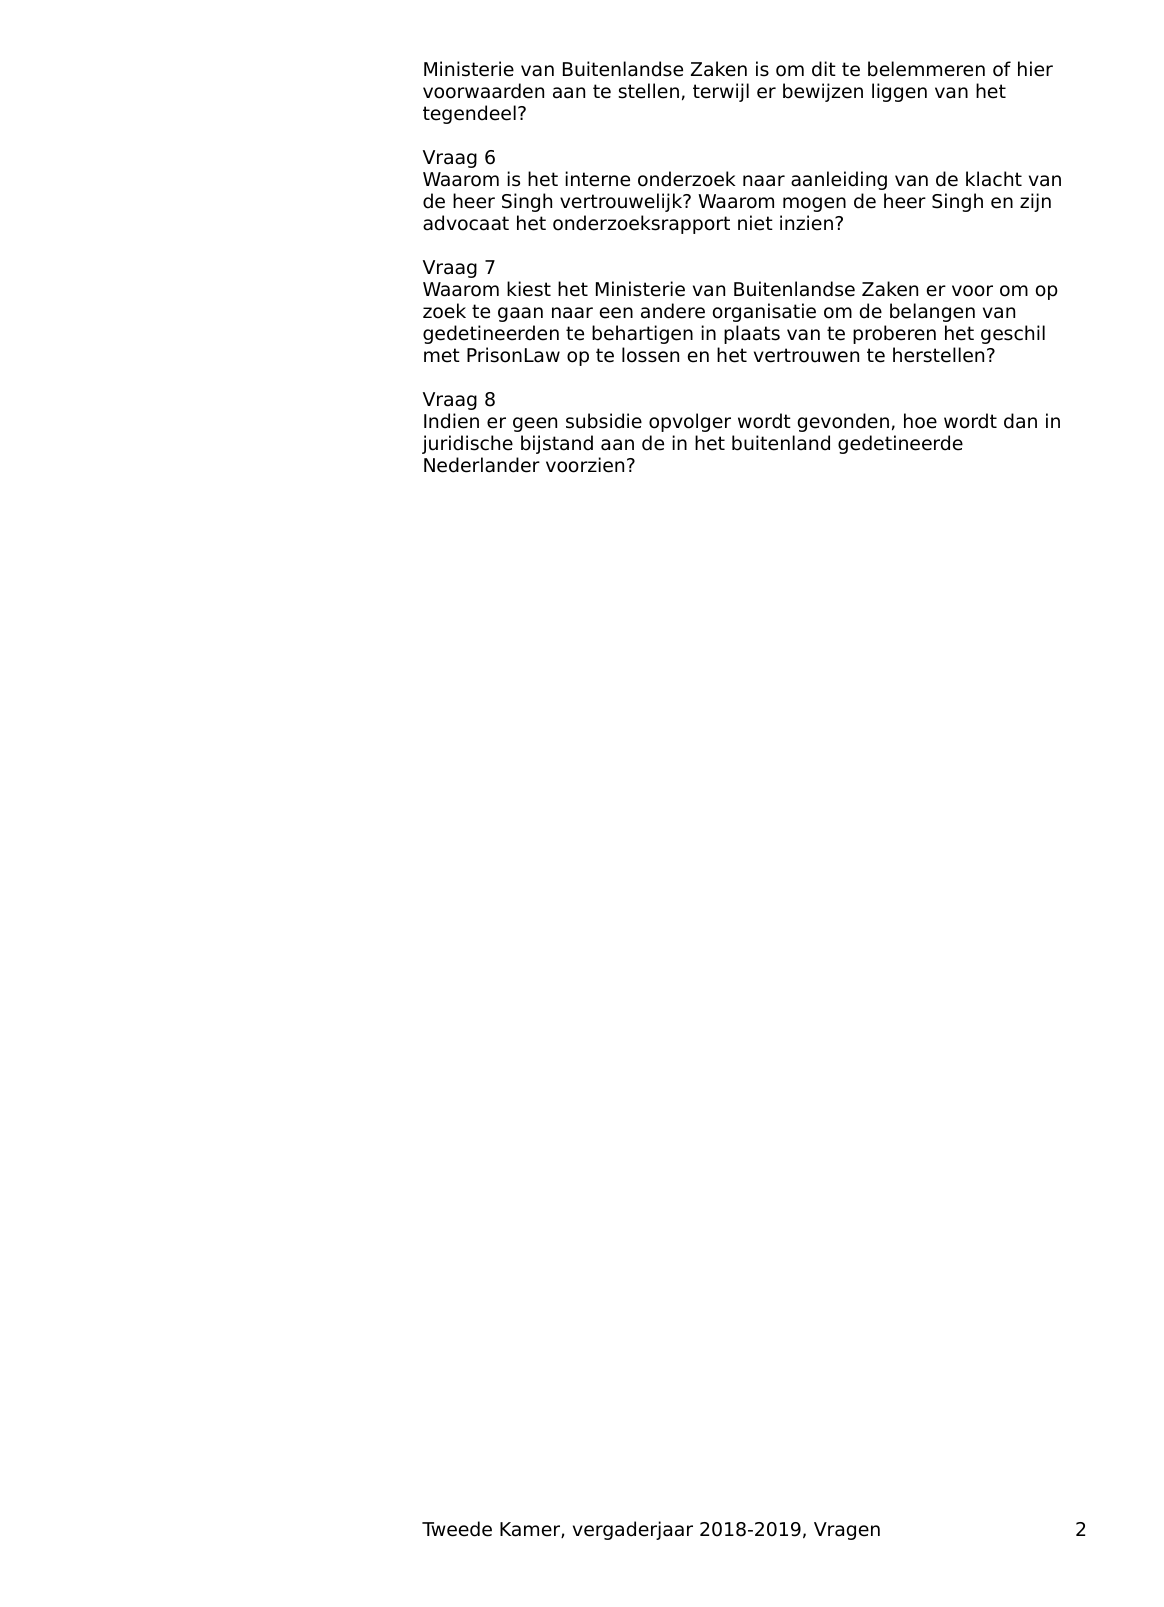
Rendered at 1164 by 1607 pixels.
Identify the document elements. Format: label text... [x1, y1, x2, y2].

text Vraag 7 [422, 257, 1087, 279]
text Waarom is het interne onderzoek naar aanleiding van de klacht van de heer Singh vertrouwelijk? Waarom mogen de heer Singh en zijn advocaat het onderzoeksrapport niet inzien? [422, 169, 1087, 235]
text Indien er geen subsidie opvolger wordt gevonden, hoe wordt dan in juridische bijstand aan de in het buitenland gedetineerde Nederlander voorzien? [422, 411, 1087, 477]
text Vraag 8 [422, 389, 1087, 411]
text Vraag 6 [422, 147, 1087, 169]
text Waarom kiest het Ministerie van Buitenlandse Zaken er voor om op zoek te gaan naar een andere organisatie om de belangen van gedetineerden te behartigen in plaats van te proberen het geschil met PrisonLaw op te lossen en het vertrouwen te herstellen? [422, 279, 1087, 367]
text Ministerie van Buitenlandse Zaken is om dit te belemmeren of hier voorwaarden aan te stellen, terwijl er bewijzen liggen van het tegendeel? [422, 59, 1087, 125]
